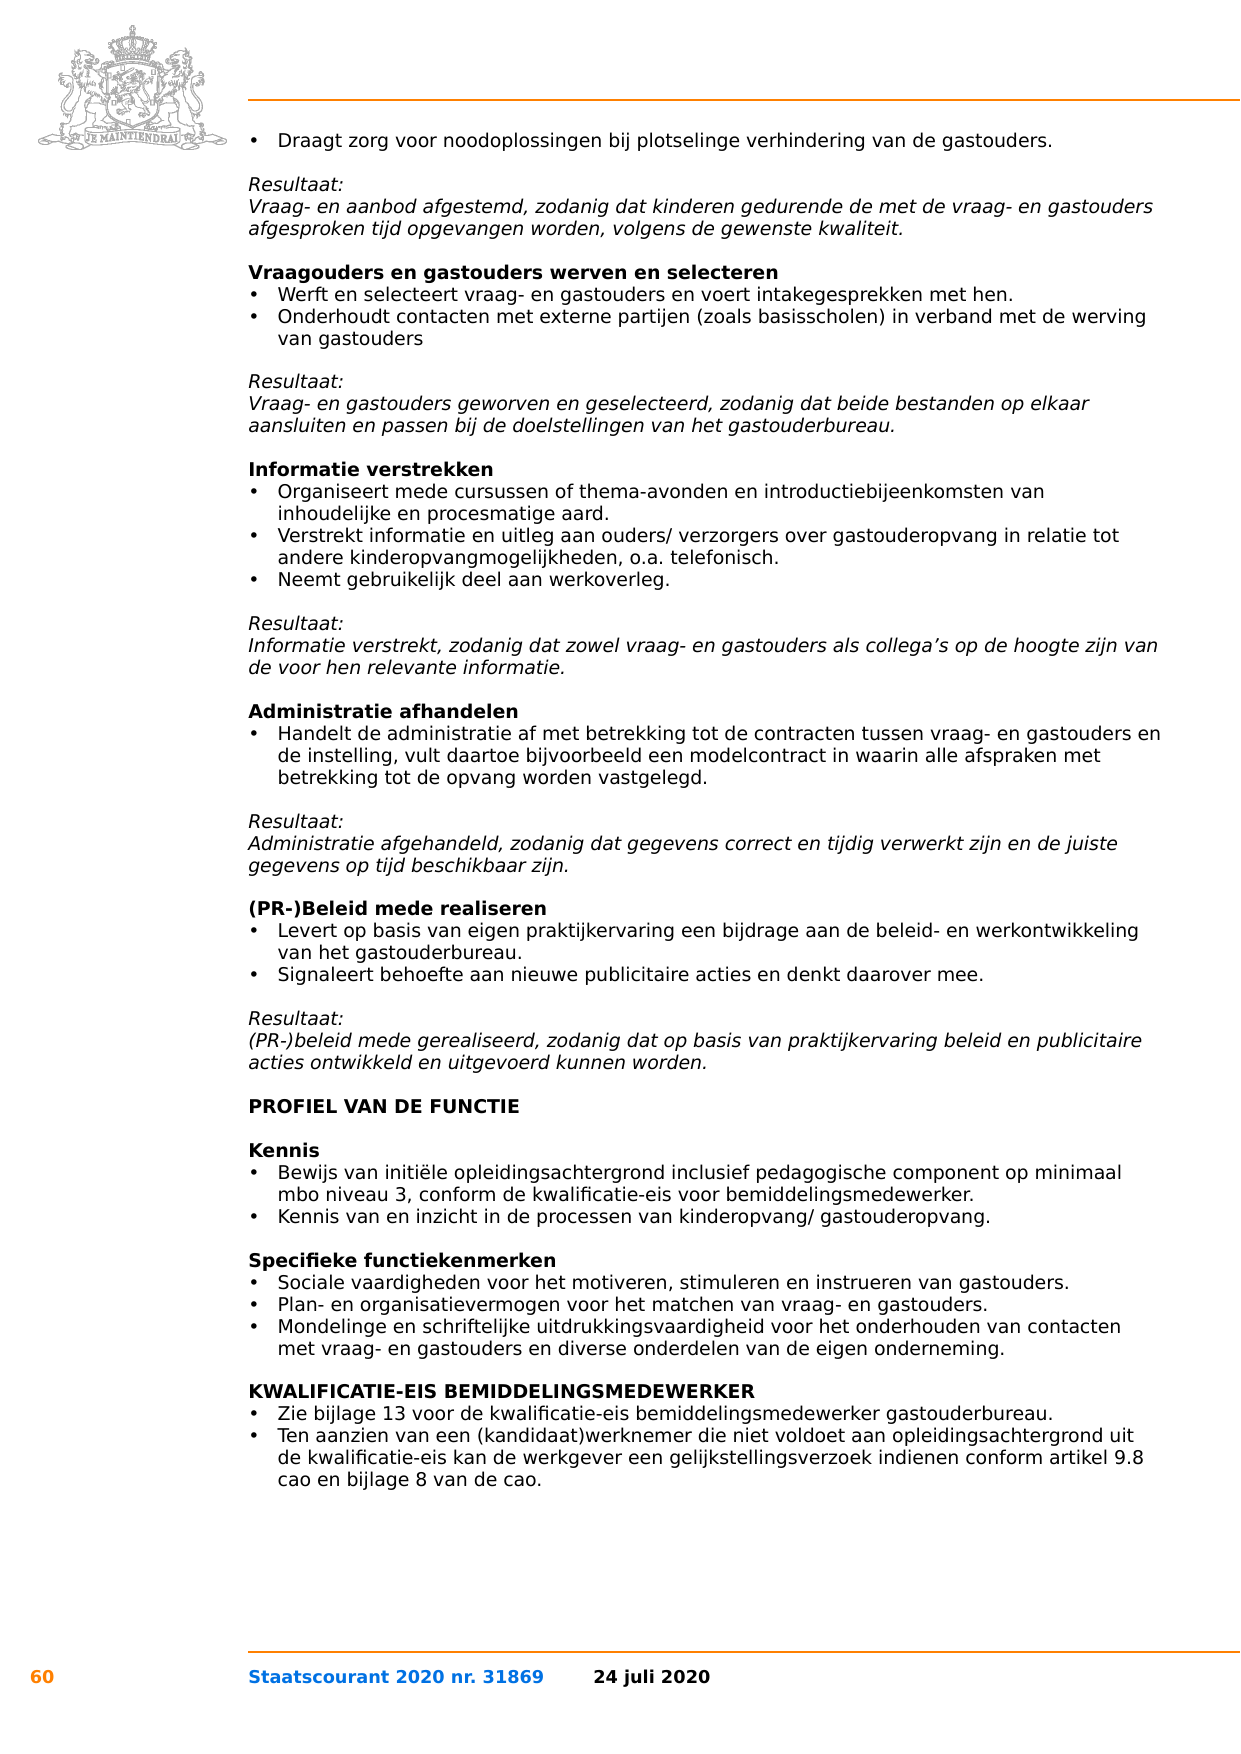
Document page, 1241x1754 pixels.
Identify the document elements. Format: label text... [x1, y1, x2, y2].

text Vraag- en aanbod afgestemd, zodanig dat kinderen gedurende de met de vraag- en gastouders afgesproken tijd opgevangen worden, volgens de gewenste kwaliteit. [248, 196, 1163, 240]
text • Zie bijlage 13 voor de kwalificatie-eis bemiddelingsmedewerker gastouderbureau. [248, 1403, 1163, 1425]
subtitle PROFIEL VAN DE FUNCTIE [248, 1096, 1163, 1118]
text • Signaleert behoefte aan nieuwe publicitaire acties en denkt daarover mee. [248, 964, 1163, 986]
text • Neemt gebruikelijk deel aan werkoverleg. [248, 569, 1163, 591]
text • Bewijs van initiële opleidingsachtergrond inclusief pedagogische component op minimaal mbo niveau 3, conform de kwalificatie-eis voor bemiddelingsmedewerker. [248, 1162, 1163, 1206]
text Informatie verstrekken [248, 459, 1163, 481]
text Kennis [248, 1140, 1163, 1162]
text Resultaat: [248, 811, 1163, 832]
picture [38, 25, 227, 150]
text Specifieke functiekenmerken [248, 1249, 1163, 1272]
text Resultaat: [248, 174, 1163, 196]
text • Ten aanzien van een (kandidaat)werknemer die niet voldoet aan opleidingsachtergrond uit de kwalificatie-eis kan de werkgever een gelijkstellingsverzoek indienen conform artikel 9.8 cao en bijlage 8 van de cao. [248, 1425, 1163, 1491]
text (PR-)beleid mede gerealiseerd, zodanig dat op basis van praktijkervaring beleid en publicitaire acties ontwikkeld en uitgevoerd kunnen worden. [248, 1030, 1163, 1074]
text • Sociale vaardigheden voor het motiveren, stimuleren en instrueren van gastouders. [248, 1272, 1163, 1293]
text Vraag- en gastouders geworven en geselecteerd, zodanig dat beide bestanden op elkaar aansluiten en passen bij de doelstellingen van het gastouderbureau. [248, 393, 1163, 437]
text • Mondelinge en schriftelijke uitdrukkingsvaardigheid voor het onderhouden van contacten met vraag- en gastouders en diverse onderdelen van de eigen onderneming. [248, 1316, 1163, 1359]
text • Verstrekt informatie en uitleg aan ouders/ verzorgers over gastouderopvang in relatie tot andere kinderopvangmogelijkheden, o.a. telefonisch. [248, 525, 1163, 569]
text • Werft en selecteert vraag- en gastouders en voert intakegesprekken met hen. [248, 283, 1163, 306]
text Informatie verstrekt, zodanig dat zowel vraag- en gastouders als collega’s op de hoogte zijn van de voor hen relevante informatie. [248, 635, 1163, 679]
text • Handelt de administratie af met betrekking tot de contracten tussen vraag- en gastouders en de instelling, vult daartoe bijvoorbeeld een modelcontract in waarin alle afspraken met betrekking tot de opvang worden vastgelegd. [248, 723, 1163, 789]
text Resultaat: [248, 1008, 1163, 1030]
text • Kennis van en inzicht in de processen van kinderopvang/ gastouderopvang. [248, 1206, 1163, 1228]
text Administratie afhandelen [248, 701, 1163, 723]
text • Organiseert mede cursussen of thema-avonden en introductiebijeenkomsten van inhoudelijke en procesmatige aard. [248, 481, 1163, 525]
text • Onderhoudt contacten met externe partijen (zoals basisscholen) in verband met de werving van gastouders [248, 306, 1163, 349]
text Administratie afgehandeld, zodanig dat gegevens correct en tijdig verwerkt zijn en de juiste gegevens op tijd beschikbaar zijn. [248, 832, 1163, 876]
subtitle KWALIFICATIE-EIS BEMIDDELINGSMEDEWERKER [248, 1381, 1163, 1403]
text Vraagouders en gastouders werven en selecteren [248, 262, 1163, 283]
text Resultaat: [248, 371, 1163, 393]
text • Draagt zorg voor noodoplossingen bij plotselinge verhindering van de gastouders. [248, 130, 1163, 152]
text • Plan- en organisatievermogen voor het matchen van vraag- en gastouders. [248, 1293, 1163, 1316]
text (PR-)Beleid mede realiseren [248, 898, 1163, 920]
text • Levert op basis van eigen praktijkervaring een bijdrage aan de beleid- en werkontwikkeling van het gastouderbureau. [248, 920, 1163, 964]
text Resultaat: [248, 613, 1163, 635]
